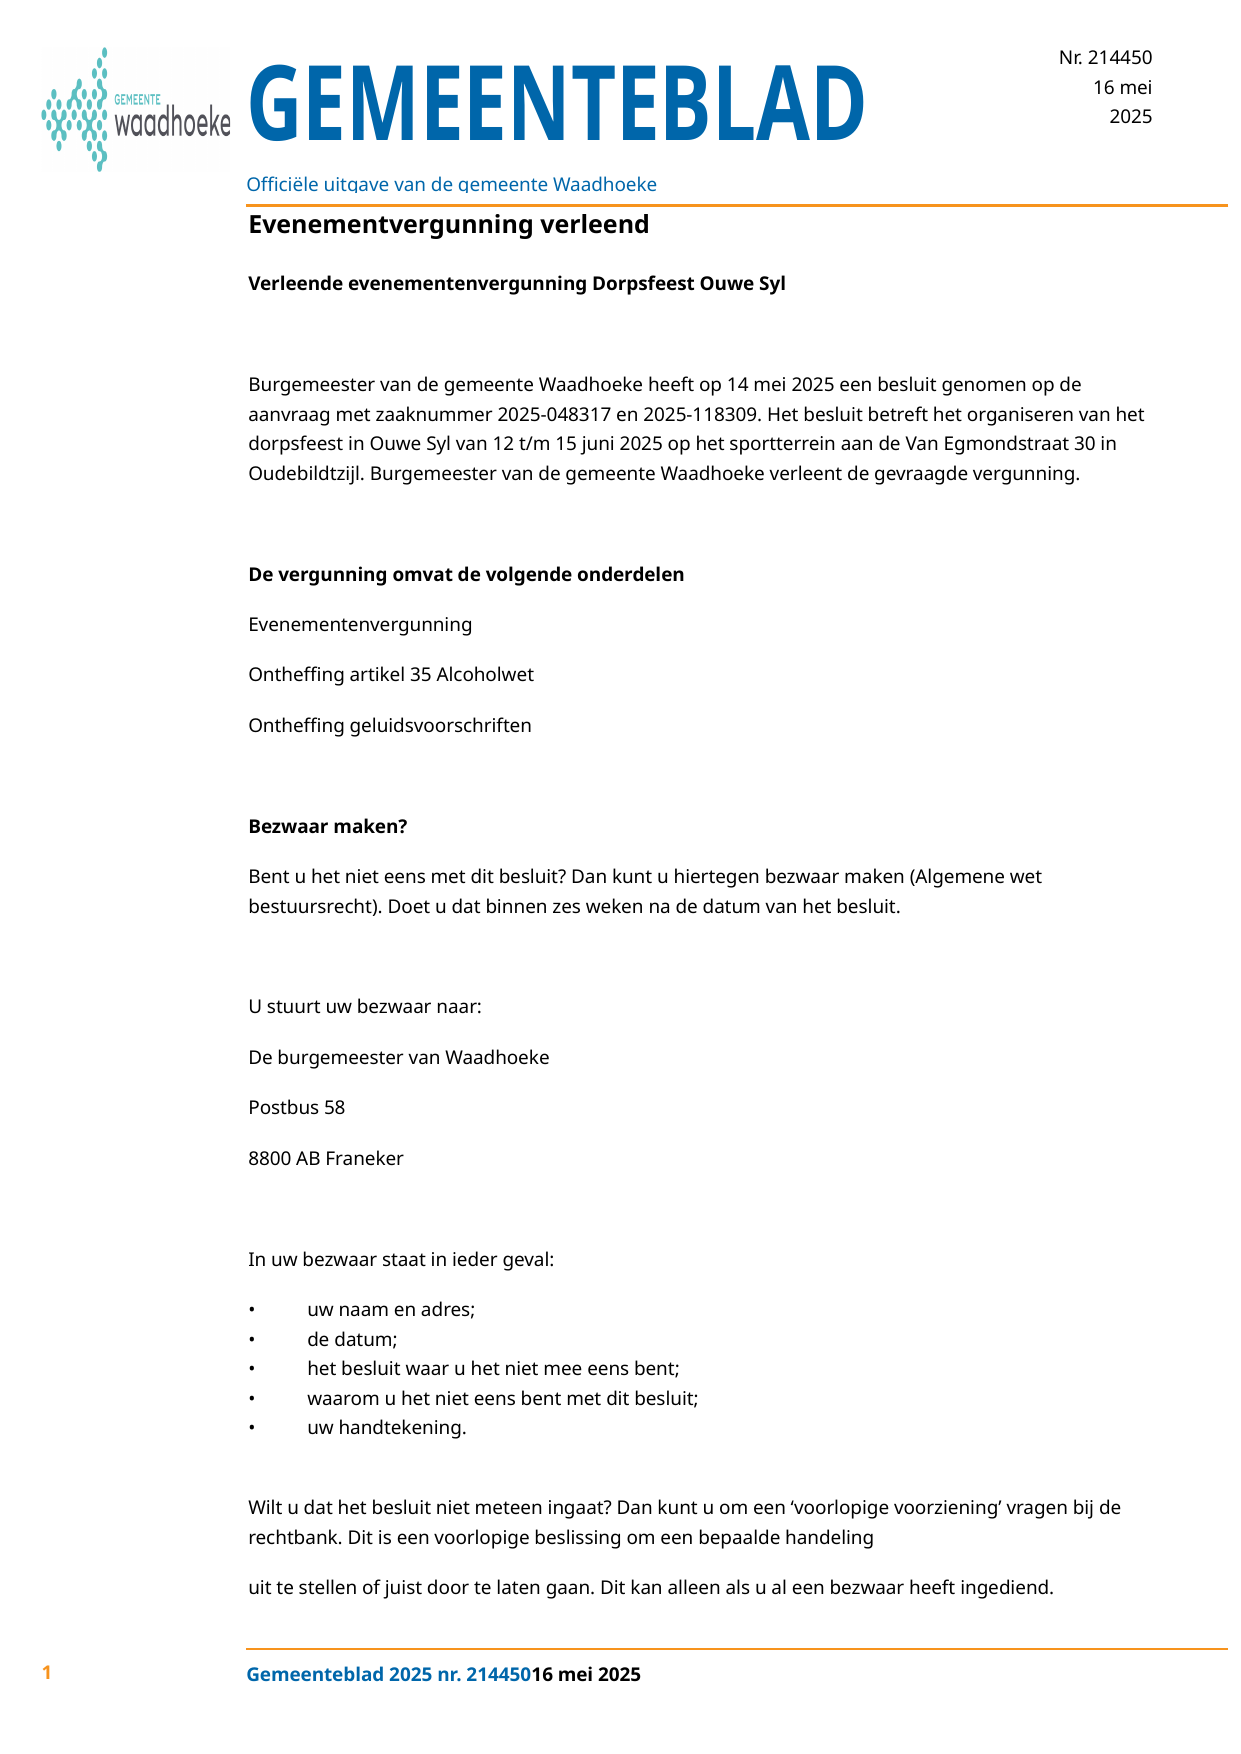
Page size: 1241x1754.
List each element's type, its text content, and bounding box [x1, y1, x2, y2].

text Evenementvergunning verleend [248, 207, 1152, 241]
text Verleende evenementenvergunning Dorpsfeest Ouwe Syl [248, 270, 1152, 296]
list waarom u het niet eens bent met dit besluit; [248, 1385, 1152, 1411]
text Bezwaar maken? [248, 813, 1152, 838]
text 8800 AB Franeker [248, 1145, 1152, 1171]
text In uw bezwaar staat in ieder geval: [248, 1246, 1152, 1271]
text Wilt u dat het besluit niet meteen ingaat? Dan kunt u om een ‘voorlopige voorziening’ vragen bij de rechtbank. Dit is een voorlopige beslissing om een bepaalde handeling [248, 1494, 1152, 1550]
text U stuurt uw bezwaar naar: [248, 994, 1152, 1019]
picture [41, 47, 231, 172]
list uw handtekening. [248, 1414, 1152, 1440]
text uit te stellen of juist door te laten gaan. Dit kan alleen als u al een bezwaar heeft ingediend. [248, 1574, 1152, 1600]
text Ontheffing geluidsvoorschriften [248, 712, 1152, 738]
text De burgemeester van Waadhoeke [248, 1044, 1152, 1070]
list het besluit waar u het niet mee eens bent; [248, 1355, 1152, 1381]
text Ontheffing artikel 35 Alcoholwet [248, 662, 1152, 687]
text Evenementenvergunning [248, 611, 1152, 637]
text Bent u het niet eens met dit besluit? Dan kunt u hiertegen bezwaar maken (Algemene wet bestuursrecht). Doet u dat binnen zes weken na de datum van het besluit. [248, 863, 1152, 918]
list uw naam en adres; [248, 1296, 1152, 1322]
list de datum; [248, 1326, 1152, 1351]
text Postbus 58 [248, 1094, 1152, 1120]
text Burgemeester van de gemeente Waadhoeke heeft op 14 mei 2025 een besluit genomen op de aanvraag met zaaknummer 2025-048317 en 2025-118309. Het besluit betreft het organiseren van het dorpsfeest in Ouwe Syl van 12 t/m 15 juni 2025 op het sportterrein aan de Van Egmondstraat 30 in Oudebildtzijl. Burgemeester van de gemeente Waadhoeke verleent de gevraagde vergunning. [248, 371, 1152, 486]
text De vergunning omvat de volgende onderdelen [248, 561, 1152, 586]
